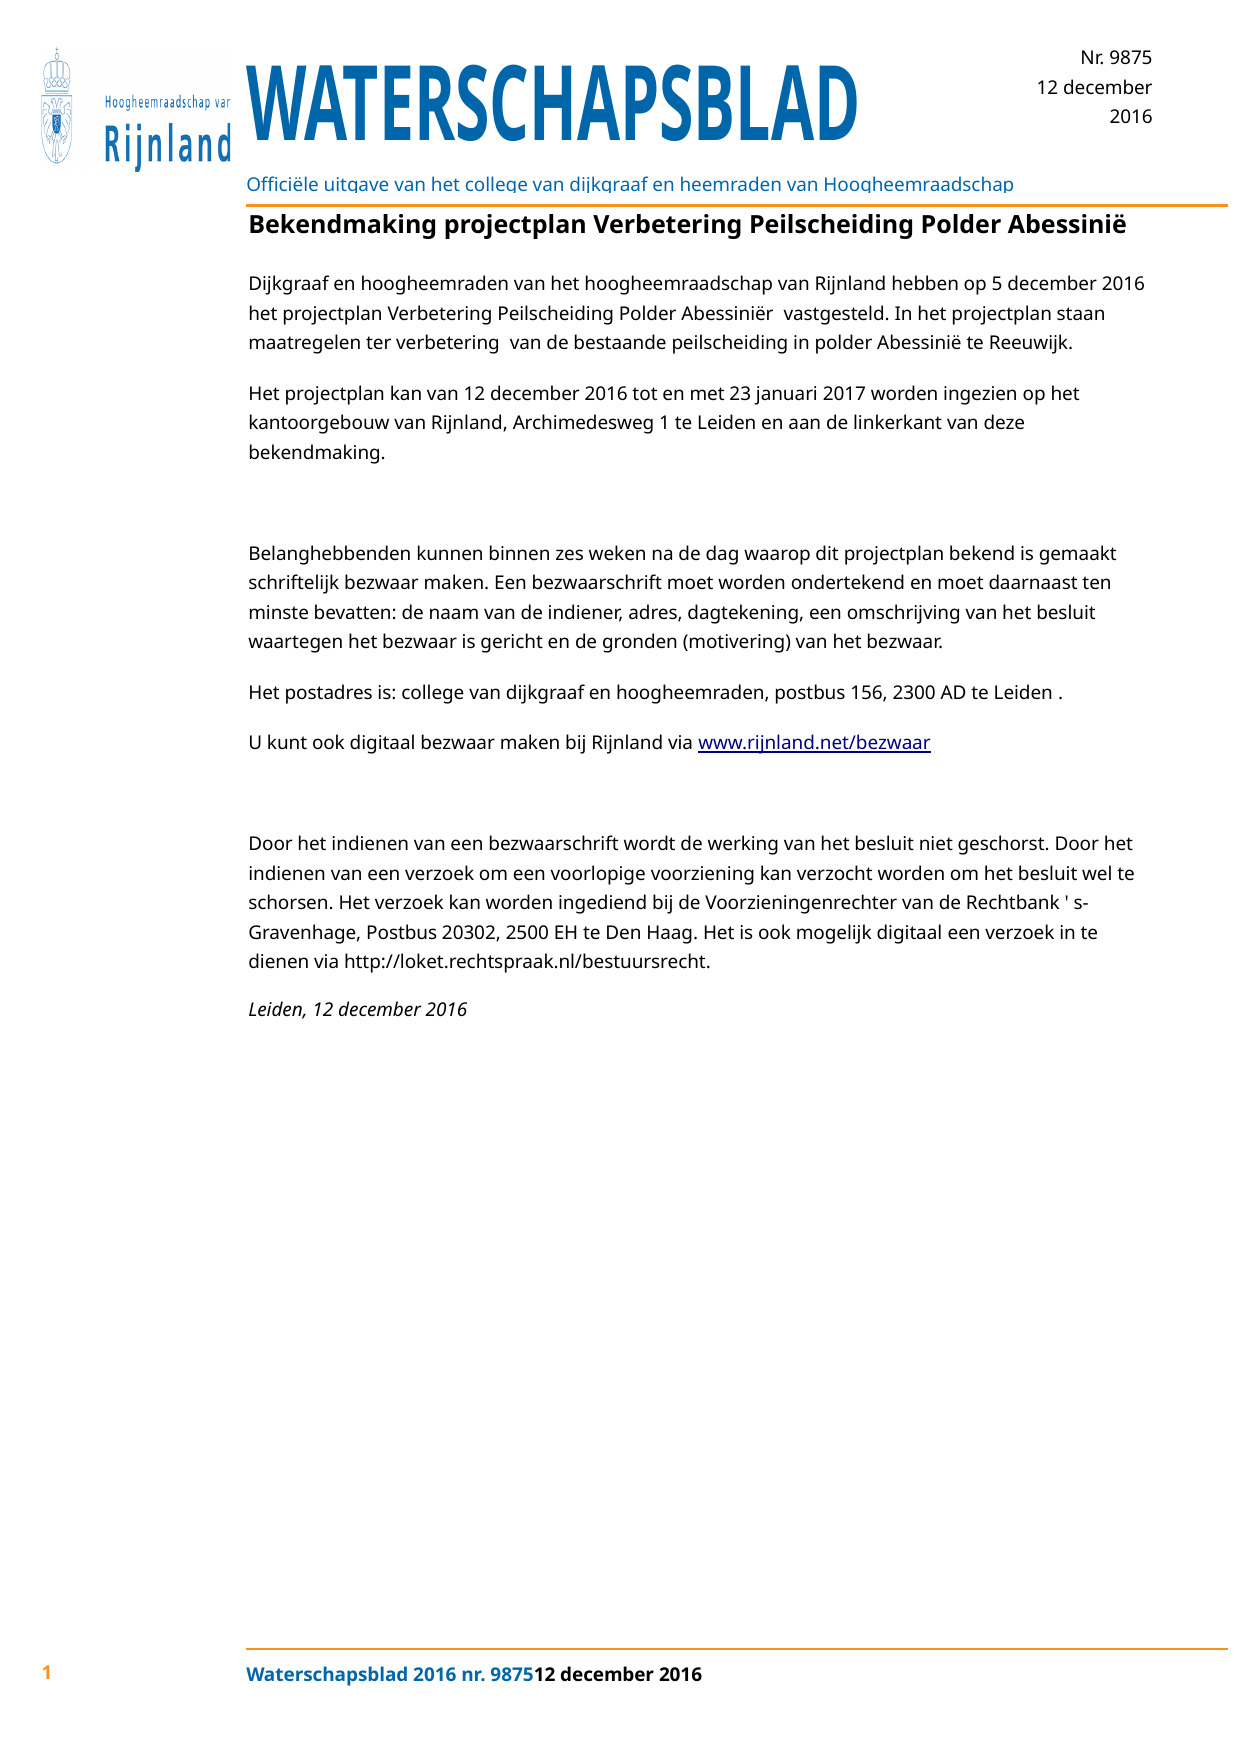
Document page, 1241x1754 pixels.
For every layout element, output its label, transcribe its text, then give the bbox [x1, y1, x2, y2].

text Dijkgraaf en hoogheemraden van het hoogheemraadschap van Rijnland hebben op 5 december 2016 het projectplan Verbetering Peilscheiding Polder Abessiniër vastgesteld. In het projectplan staan maatregelen ter verbetering van de bestaande peilscheiding in polder Abessinië te Reeuwijk. [248, 270, 1152, 355]
text Leiden, 12 december 2016 [248, 996, 1152, 1022]
text Belanghebbenden kunnen binnen zes weken na de dag waarop dit projectplan bekend is gemaakt schriftelijk bezwaar maken. Een bezwaarschrift moet worden ondertekend en moet daarnaast ten minste bevatten: de naam van de indiener, adres, dagtekening, een omschrijving van het besluit waartegen het bezwaar is gericht en de gronden (motivering) van het bezwaar. [248, 540, 1152, 654]
picture [41, 47, 231, 172]
text Bekendmaking projectplan Verbetering Peilscheiding Polder Abessinië [248, 207, 1152, 241]
text Het postadres is: college van dijkgraaf en hoogheemraden, postbus 156, 2300 AD te Leiden . [248, 679, 1152, 705]
text Het projectplan kan van 12 december 2016 tot en met 23 januari 2017 worden ingezien op het kantoorgebouw van Rijnland, Archimedesweg 1 te Leiden en aan de linkerkant van deze bekendmaking. [248, 380, 1152, 465]
text Door het indienen van een bezwaarschrift wordt de werking van het besluit niet geschorst. Door het indienen van een verzoek om een voorlopige voorziening kan verzocht worden om het besluit wel te schorsen. Het verzoek kan worden ingediend bij de Voorzieningenrechter van de Rechtbank ' s-Gravenhage, Postbus 20302, 2500 EH te Den Haag. Het is ook mogelijk digitaal een verzoek in te dienen via http://loket.rechtspraak.nl/bestuursrecht. [248, 830, 1152, 974]
text U kunt ook digitaal bezwaar maken bij Rijnland via www.rijnland.net/bezwaar [248, 729, 1152, 755]
